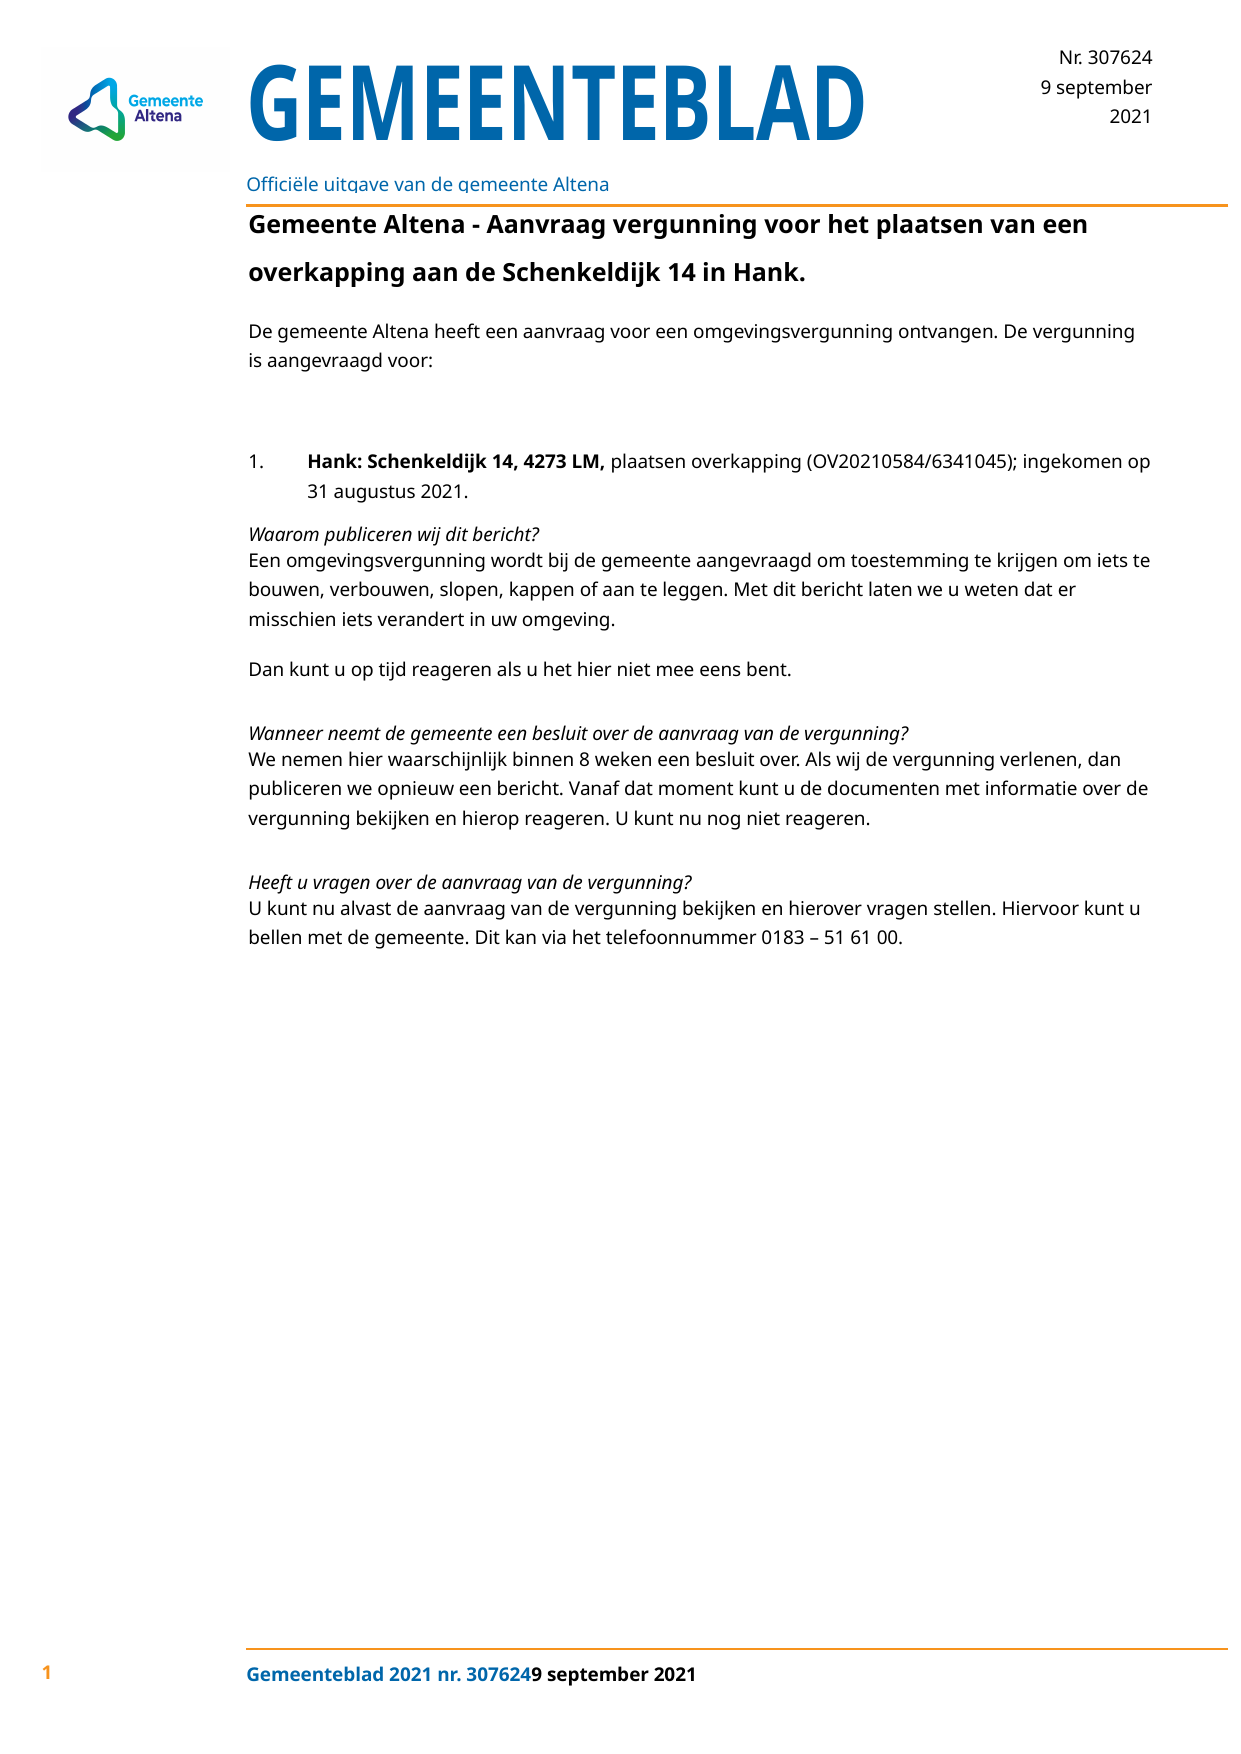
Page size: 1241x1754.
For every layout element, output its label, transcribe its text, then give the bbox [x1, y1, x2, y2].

text Gemeente Altena - Aanvraag vergunning voor het plaatsen van een overkapping aan de Schenkeldijk 14 in Hank. [248, 207, 1152, 288]
text Een omgevingsvergunning wordt bij de gemeente aangevraagd om toestemming te krijgen om iets te bouwen, verbouwen, slopen, kappen of aan te leggen. Met dit bericht laten we u weten dat er misschien iets verandert in uw omgeving. [248, 547, 1152, 632]
text De gemeente Altena heeft een aanvraag voor een omgevingsvergunning ontvangen. De vergunning is aangevraagd voor: [248, 318, 1152, 373]
picture [41, 47, 231, 172]
text Waarom publiceren wij dit bericht? [248, 521, 1152, 547]
text U kunt nu alvast de aanvraag van de vergunning bekijken en hierover vragen stellen. Hiervoor kunt u bellen met de gemeente. Dit kan via het telefoonnummer 0183 – 51 61 00. [248, 895, 1152, 950]
text Dan kunt u op tijd reageren als u het hier niet mee eens bent. [248, 656, 1152, 682]
text Wanneer neemt de gemeente een besluit over de aanvraag van de vergunning? [248, 720, 1152, 746]
text We nemen hier waarschijnlijk binnen 8 weken een besluit over. Als wij de vergunning verlenen, dan publiceren we opnieuw een bericht. Vanaf dat moment kunt u de documenten met informatie over de vergunning bekijken en hierop reageren. U kunt nu nog niet reageren. [248, 746, 1152, 831]
list Hank: Schenkeldijk 14, 4273 LM, plaatsen overkapping (OV20210584/6341045); ingekomen op 31 augustus 2021. [248, 448, 1152, 504]
text Heeft u vragen over de aanvraag van de vergunning? [248, 869, 1152, 895]
